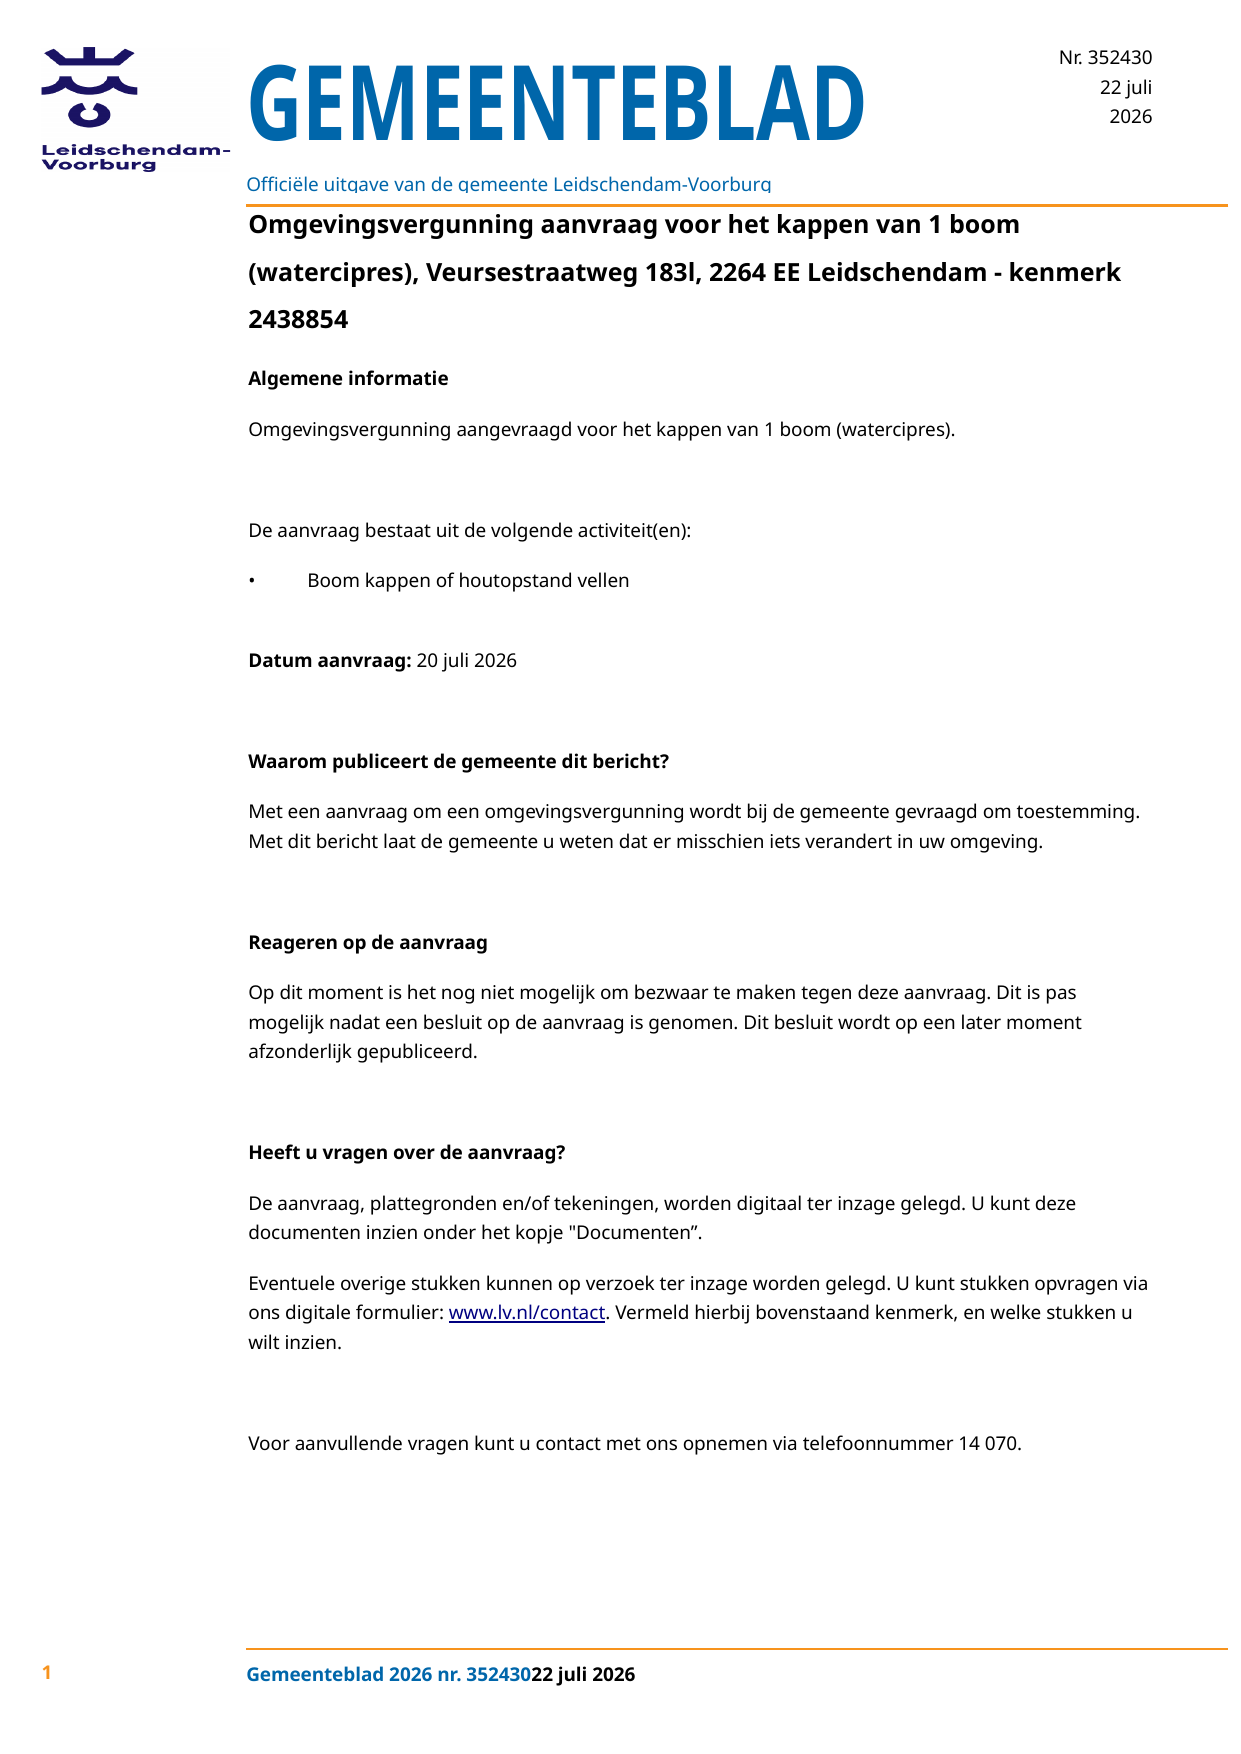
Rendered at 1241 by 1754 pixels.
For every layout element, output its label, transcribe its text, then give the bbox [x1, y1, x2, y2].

text Met een aanvraag om een omgevingsvergunning wordt bij de gemeente gevraagd om toestemming. Met dit bericht laat de gemeente u weten dat er misschien iets verandert in uw omgeving. [248, 798, 1152, 854]
text Heeft u vragen over de aanvraag? [248, 1139, 1152, 1165]
text Eventuele overige stukken kunnen op verzoek ter inzage worden gelegd. U kunt stukken opvragen via ons digitale formulier: www.lv.nl/contact. Vermeld hierbij bovenstaand kenmerk, en welke stukken u wilt inzien. [248, 1270, 1152, 1354]
picture [41, 47, 231, 172]
text Algemene informatie [248, 366, 1152, 391]
text Omgevingsvergunning aangevraagd voor het kappen van 1 boom (watercipres). [248, 416, 1152, 442]
text Op dit moment is het nog niet mogelijk om bezwaar te maken tegen deze aanvraag. Dit is pas mogelijk nadat een besluit op de aanvraag is genomen. Dit besluit wordt op een later moment afzonderlijk gepubliceerd. [248, 979, 1152, 1064]
text De aanvraag bestaat uit de volgende activiteit(en): [248, 517, 1152, 542]
text Datum aanvraag: 20 juli 2026 [248, 647, 1152, 673]
text Omgevingsvergunning aanvraag voor het kappen van 1 boom (watercipres), Veursestraatweg 183l, 2264 EE Leidschendam - kenmerk 2438854 [248, 207, 1152, 336]
text De aanvraag, plattegronden en/of tekeningen, worden digitaal ter inzage gelegd. U kunt deze documenten inzien onder het kopje "Documenten”. [248, 1190, 1152, 1245]
text Waarom publiceert de gemeente dit bericht? [248, 748, 1152, 774]
list Boom kappen of houtopstand vellen [248, 567, 1152, 593]
text Reageren op de aanvraag [248, 929, 1152, 954]
text Voor aanvullende vragen kunt u contact met ons opnemen via telefoonnummer 14 070. [248, 1430, 1152, 1455]
